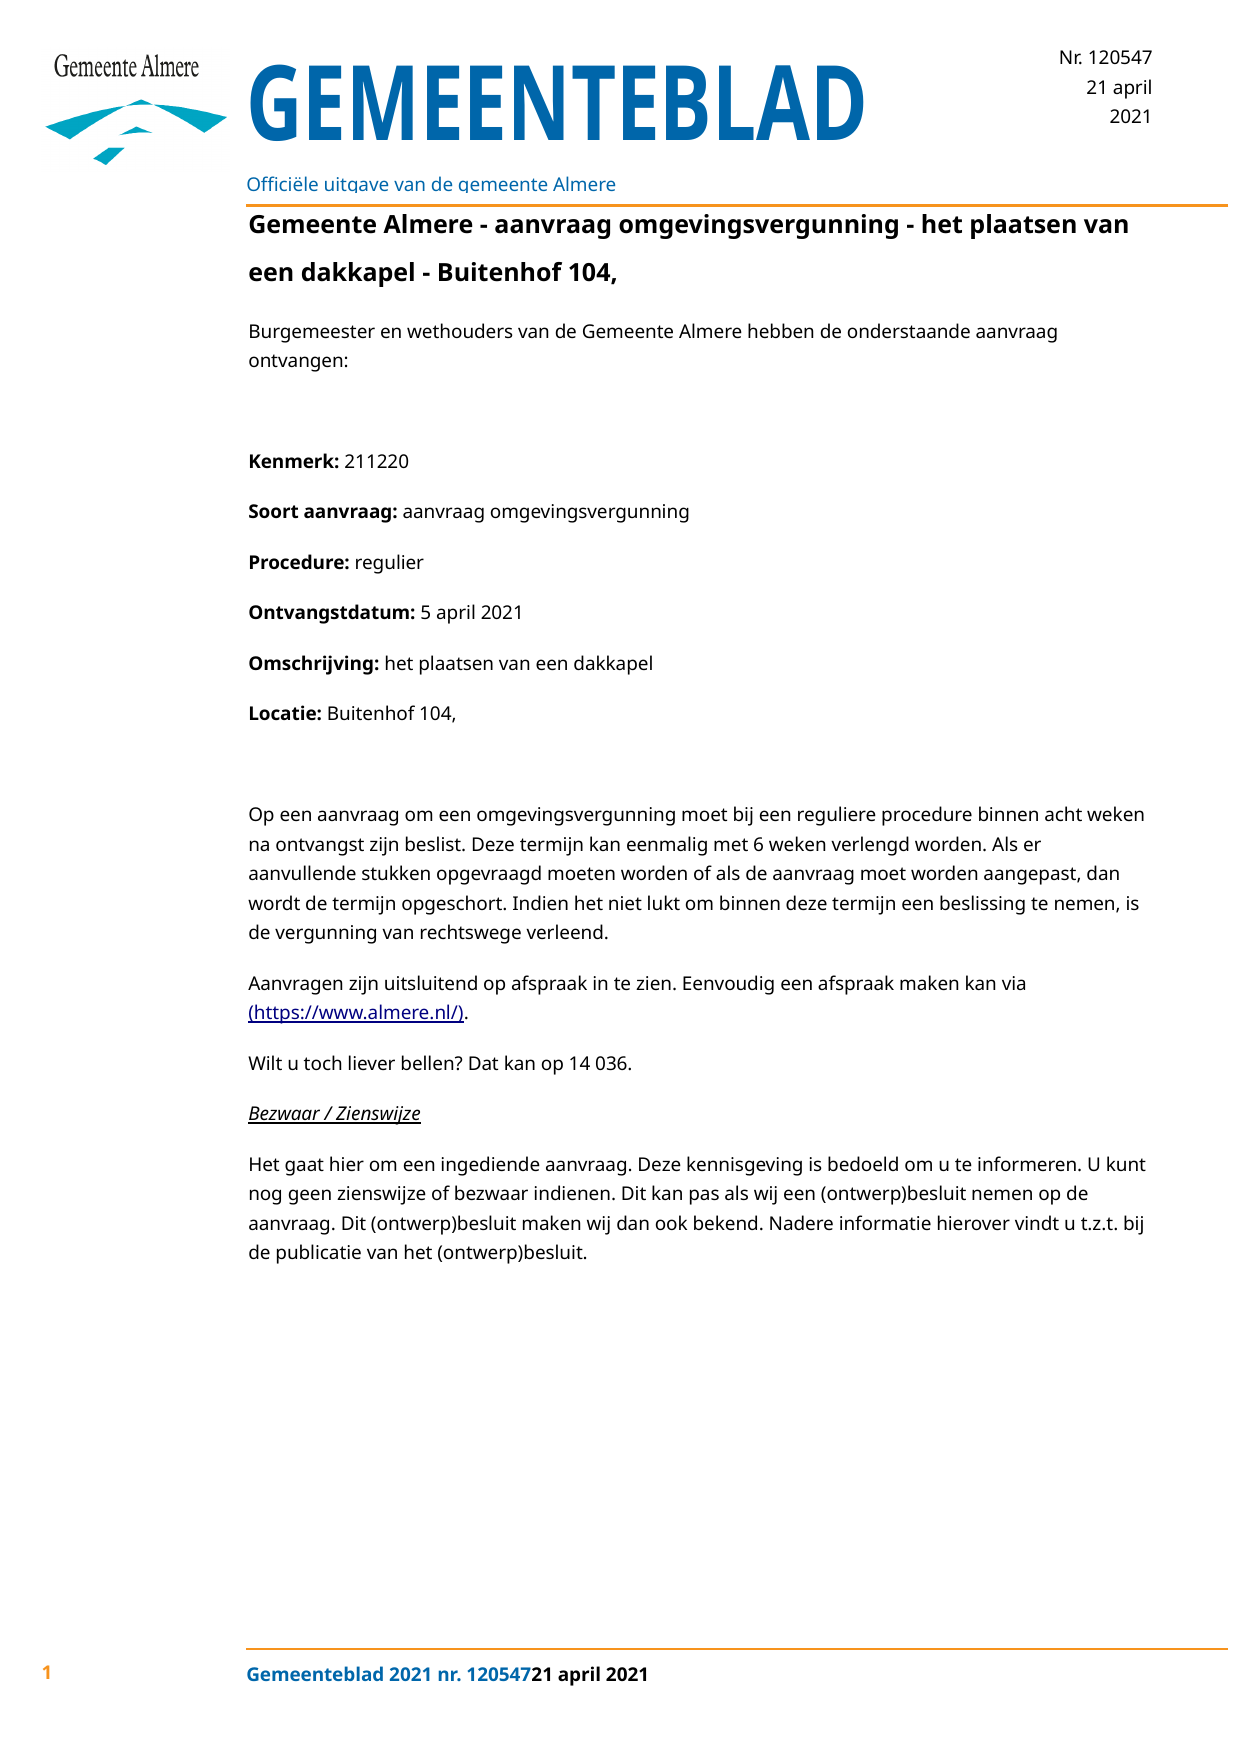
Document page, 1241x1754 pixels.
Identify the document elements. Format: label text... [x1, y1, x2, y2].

text Op een aanvraag om een omgevingsvergunning moet bij een reguliere procedure binnen acht weken na ontvangst zijn beslist. Deze termijn kan eenmalig met 6 weken verlengd worden. Als er aanvullende stukken opgevraagd moeten worden of als de aanvraag moet worden aangepast, dan wordt de termijn opgeschort. Indien het niet lukt om binnen deze termijn een beslissing te nemen, is de vergunning van rechtswege verleend. [248, 801, 1152, 945]
text Wilt u toch liever bellen? Dat kan op 14 036. [248, 1050, 1152, 1076]
text Het gaat hier om een ingediende aanvraag. Deze kennisgeving is bedoeld om u te informeren. U kunt nog geen zienswijze of bezwaar indienen. Dit kan pas als wij een (ontwerp)besluit nemen op de aanvraag. Dit (ontwerp)besluit maken wij dan ook bekend. Nadere informatie hierover vindt u t.z.t. bij de publicatie van het (ontwerp)besluit. [248, 1151, 1152, 1265]
text Soort aanvraag: aanvraag omgevingsvergunning [248, 499, 1152, 524]
picture [41, 47, 231, 172]
text Omschrijving: het plaatsen van een dakkapel [248, 650, 1152, 676]
text Bezwaar / Zienswijze [248, 1100, 1152, 1126]
text Ontvangstdatum: 5 april 2021 [248, 599, 1152, 625]
text Aanvragen zijn uitsluitend op afspraak in te zien. Eenvoudig een afspraak maken kan via (https://www.almere.nl/). [248, 970, 1152, 1025]
text Burgemeester en wethouders van de Gemeente Almere hebben de onderstaande aanvraag ontvangen: [248, 318, 1152, 373]
text Kenmerk: 211220 [248, 448, 1152, 474]
text Gemeente Almere - aanvraag omgevingsvergunning - het plaatsen van een dakkapel - Buitenhof 104, [248, 207, 1152, 288]
text Locatie: Buitenhof 104, [248, 700, 1152, 726]
text Procedure: regulier [248, 549, 1152, 575]
